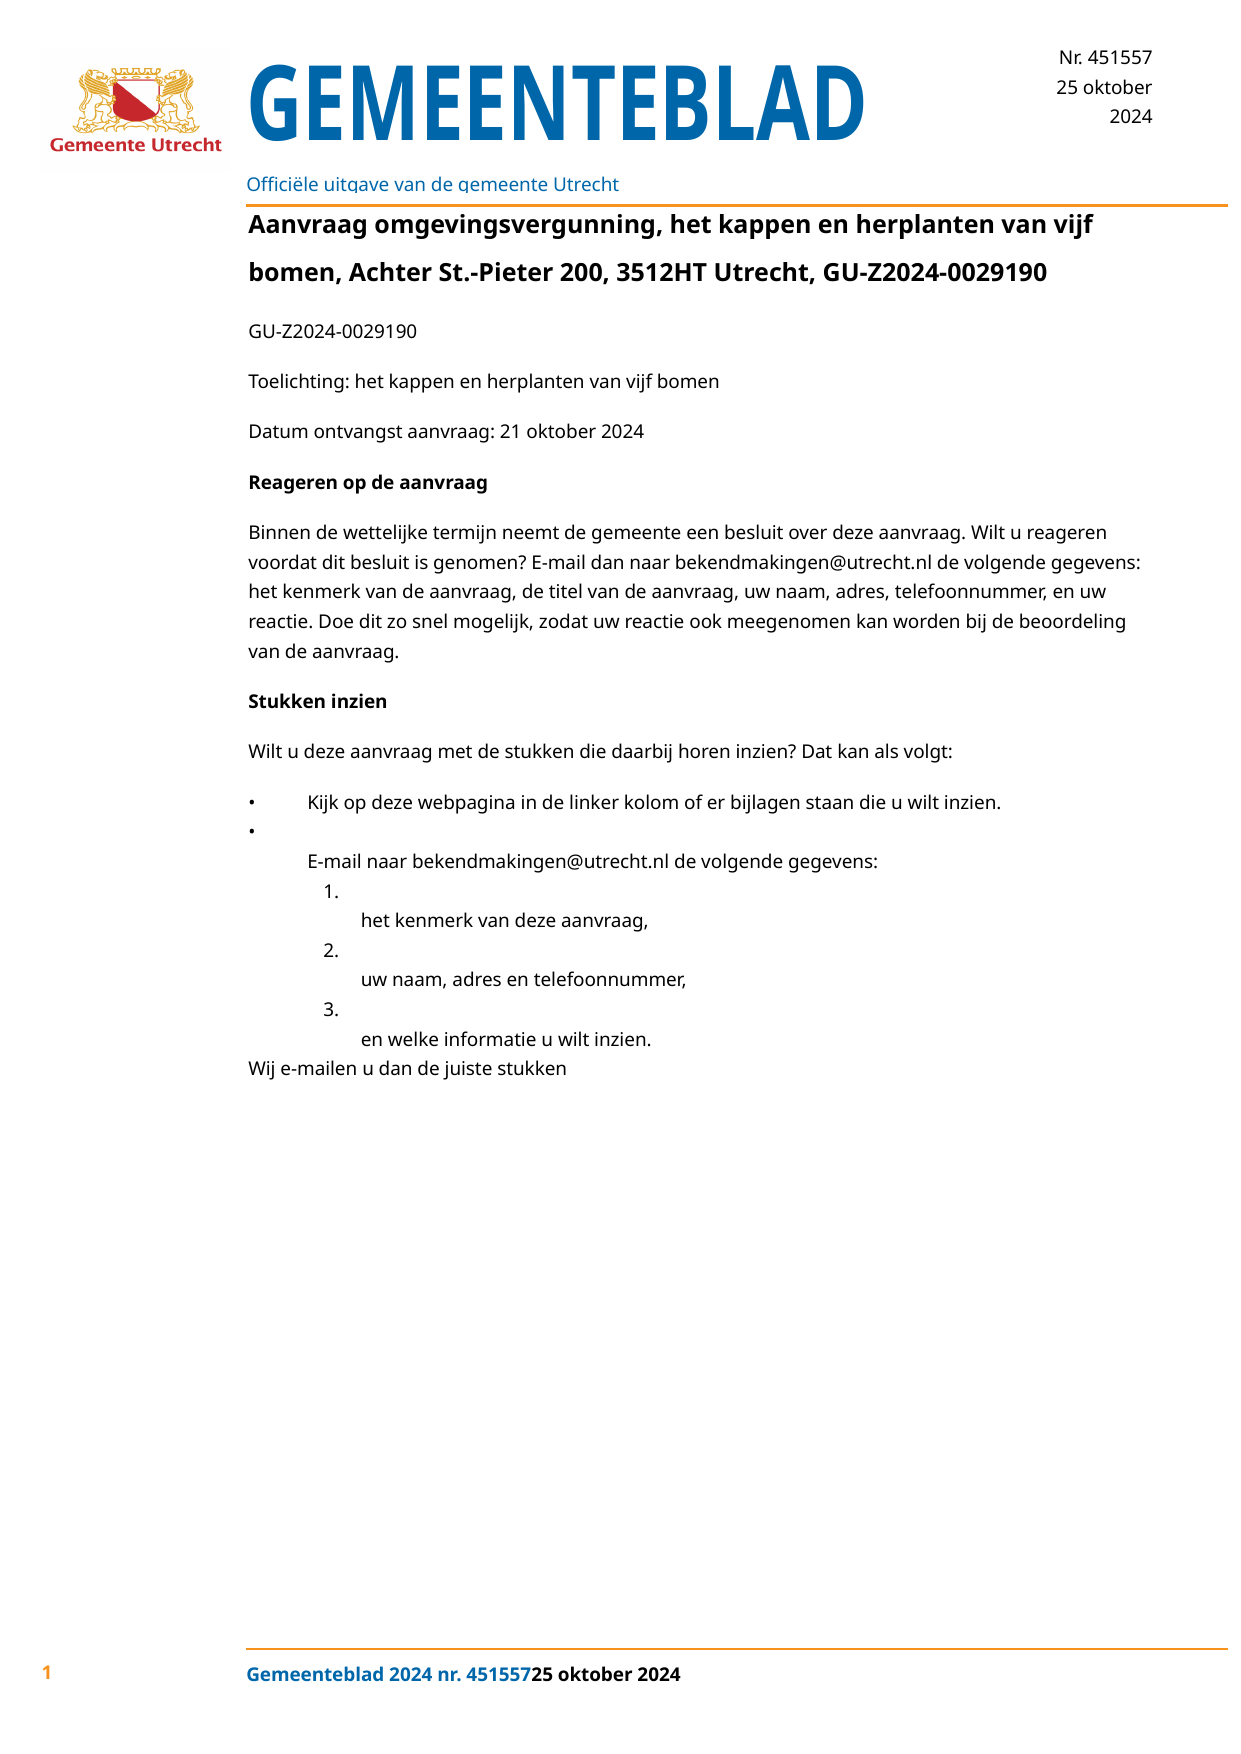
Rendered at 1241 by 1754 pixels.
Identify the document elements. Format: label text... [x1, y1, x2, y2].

text Stukken inzien [248, 688, 1152, 714]
picture [41, 47, 231, 172]
text Toelichting: het kappen en herplanten van vijf bomen [248, 368, 1152, 394]
list het kenmerk van deze aanvraag, [323, 907, 1152, 933]
text Binnen de wettelijke termijn neemt de gemeente een besluit over deze aanvraag. Wilt u reageren voordat dit besluit is genomen? E-mail dan naar bekendmakingen@utrecht.nl de volgende gegevens: het kenmerk van de aanvraag, de titel van de aanvraag, uw naam, adres, telefoonnummer, en uw reactie. Doe dit zo snel mogelijk, zodat uw reactie ook meegenomen kan worden bij de beoordeling van de aanvraag. [248, 519, 1152, 664]
list Kijk op deze webpagina in de linker kolom of er bijlagen staan die u wilt inzien. [248, 789, 1152, 815]
text Wilt u deze aanvraag met de stukken die daarbij horen inzien? Dat kan als volgt: [248, 739, 1152, 764]
text Aanvraag omgevingsvergunning, het kappen en herplanten van vijf bomen, Achter St.-Pieter 200, 3512HT Utrecht, GU-Z2024-0029190 [248, 207, 1152, 288]
list en welke informatie u wilt inzien. [323, 1026, 1152, 1052]
text GU-Z2024-0029190 [248, 318, 1152, 344]
text Reageren op de aanvraag [248, 469, 1152, 495]
list E-mail naar bekendmakingen@utrecht.nl de volgende gegevens: [248, 848, 1152, 874]
text Datum ontvangst aanvraag: 21 oktober 2024 [248, 419, 1152, 444]
list uw naam, adres en telefoonnummer, [323, 967, 1152, 992]
text Wij e-mailen u dan de juiste stukken [248, 1055, 1152, 1081]
